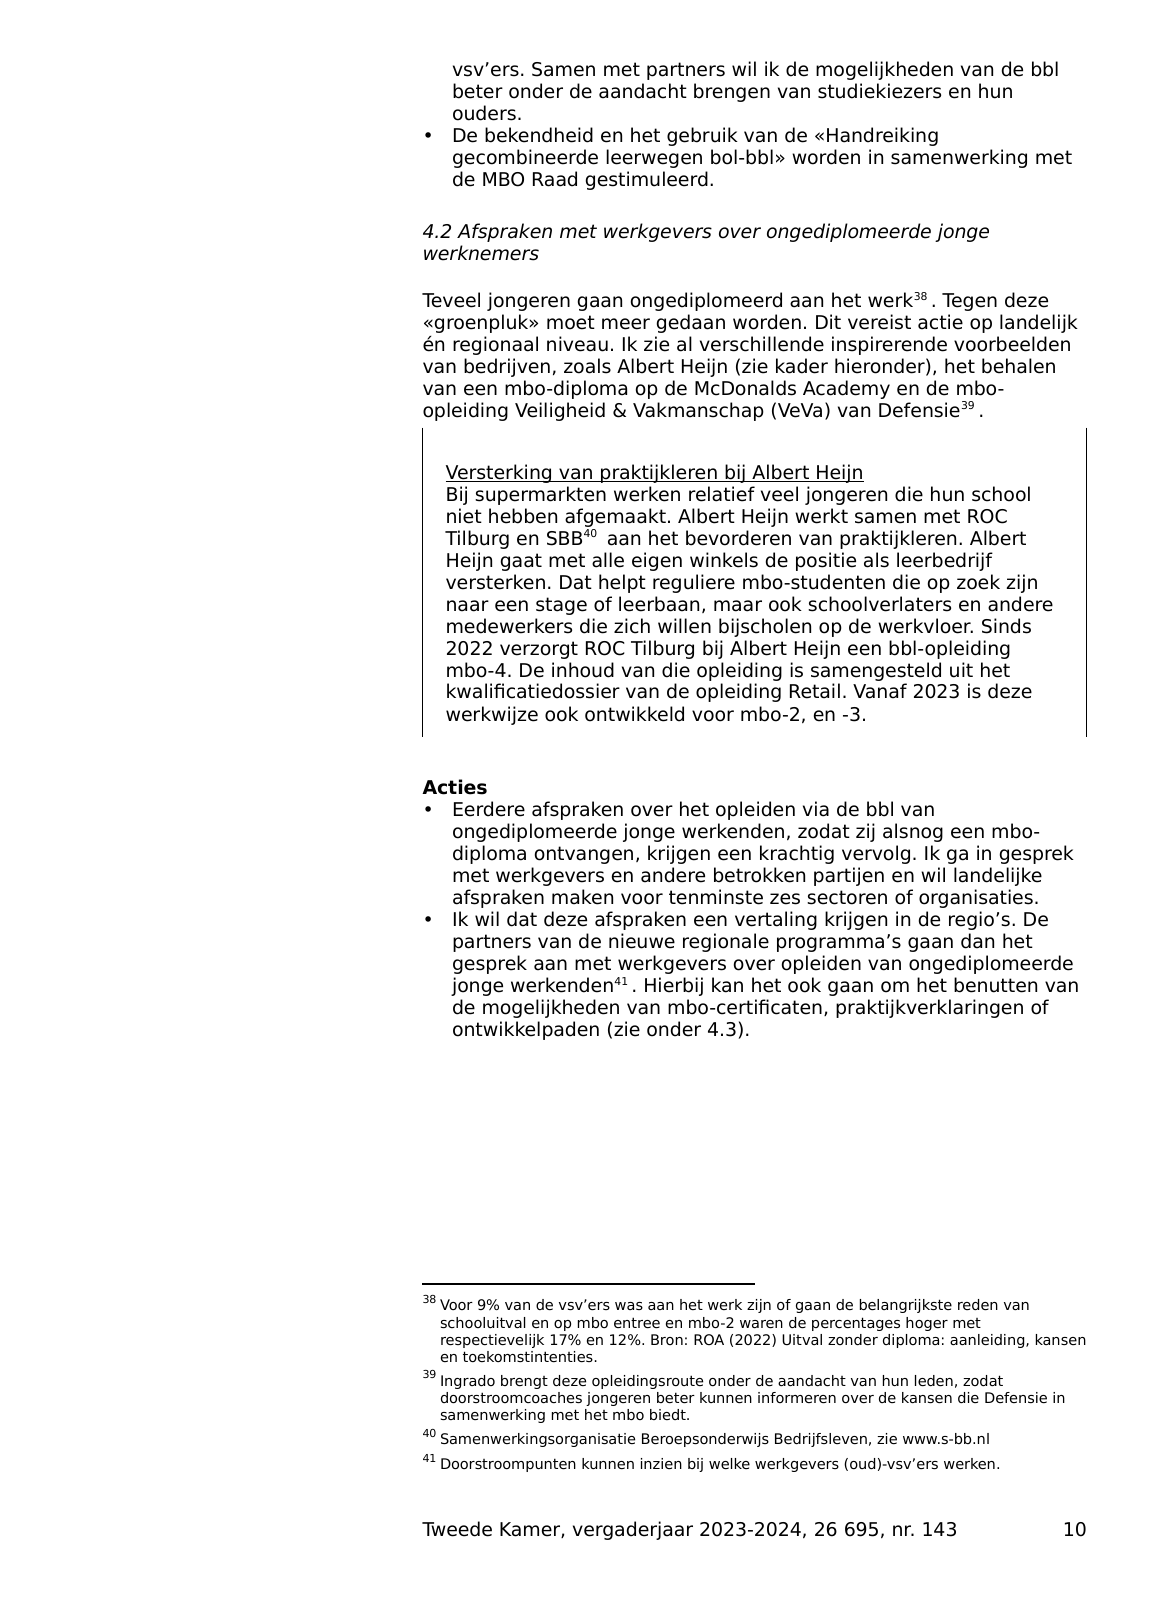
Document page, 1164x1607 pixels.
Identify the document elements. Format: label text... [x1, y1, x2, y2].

text Voor 9% van de vsv’ers was aan het werk zijn of gaan de belangrijkste reden van schooluitval en op mbo entree en mbo-2 waren de percentages hoger met respectievelijk 17% en 12%. Bron: ROA (2022) Uitval zonder diploma: aanleiding, kansen en toekomstintenties. [422, 1293, 1087, 1366]
text vsv’ers. Samen met partners wil ik de mogelijkheden van de bbl beter onder de aandacht brengen van studiekiezers en hun ouders. [422, 59, 1087, 125]
text • De bekendheid en het gebruik van de «Handreiking gecombineerde leerwegen bol-bbl» worden in samenwerking met de MBO Raad gestimuleerd. [422, 125, 1087, 191]
text • Eerdere afspraken over het opleiden via de bbl van ongediplomeerde jonge werkenden, zodat zij alsnog een mbo-diploma ontvangen, krijgen een krachtig vervolg. Ik ga in gesprek met werkgevers en andere betrokken partijen en wil landelijke afspraken maken voor tenminste zes sectoren of organisaties. [422, 799, 1087, 909]
table_header Versterking van praktijkleren bij Albert Heijn Bij supermarkten werken relatief veel jongeren die hun school niet hebben afgemaakt. Albert Heijn werkt samen met ROC Tilburg en SBB aan het bevorderen van praktijkleren. Albert Heijn gaat met alle eigen winkels de positie als leerbedrijf versterken. Dat helpt reguliere mbo-studenten die op zoek zijn naar een stage of leerbaan, maar ook schoolverlaters en andere medewerkers die zich willen bijscholen op de werkvloer. Sinds 2022 verzorgt ROC Tilburg bij Albert Heijn een bbl-opleiding mbo-4. De inhoud van die opleiding is samengesteld uit het kwalificatiedossier van de opleiding Retail. Vanaf 2023 is deze werkwijze ook ontwikkeld voor mbo-2, en -3. [423, 428, 1086, 737]
text • Ik wil dat deze afspraken een vertaling krijgen in de regio’s. De partners van de nieuwe regionale programma’s gaan dan het gesprek aan met werkgevers over opleiden van ongediplomeerde jonge werkenden. Hierbij kan het ook gaan om het benutten van de mogelijkheden van mbo-certificaten, praktijkverklaringen of ontwikkelpaden (zie onder 4.3). [422, 909, 1087, 1041]
text Doorstroompunten kunnen inzien bij welke werkgevers (oud)-vsv’ers werken. [422, 1452, 1087, 1474]
subtitle Acties [422, 777, 1087, 799]
text Ingrado brengt deze opleidingsroute onder de aandacht van hun leden, zodat doorstroomcoaches jongeren beter kunnen informeren over de kansen die Defensie in samenwerking met het mbo biedt. [422, 1368, 1087, 1424]
text Teveel jongeren gaan ongediplomeerd aan het werk. Tegen deze «groenpluk» moet meer gedaan worden. Dit vereist actie op landelijk én regionaal niveau. Ik zie al verschillende inspirerende voorbeelden van bedrijven, zoals Albert Heijn (zie kader hieronder), het behalen van een mbo-diploma op de McDonalds Academy en de mbo-opleiding Veiligheid & Vakmanschap (VeVa) van Defensie. [422, 290, 1087, 422]
subtitle 4.2 Afspraken met werkgevers over ongediplomeerde jonge werknemers [422, 221, 1087, 265]
